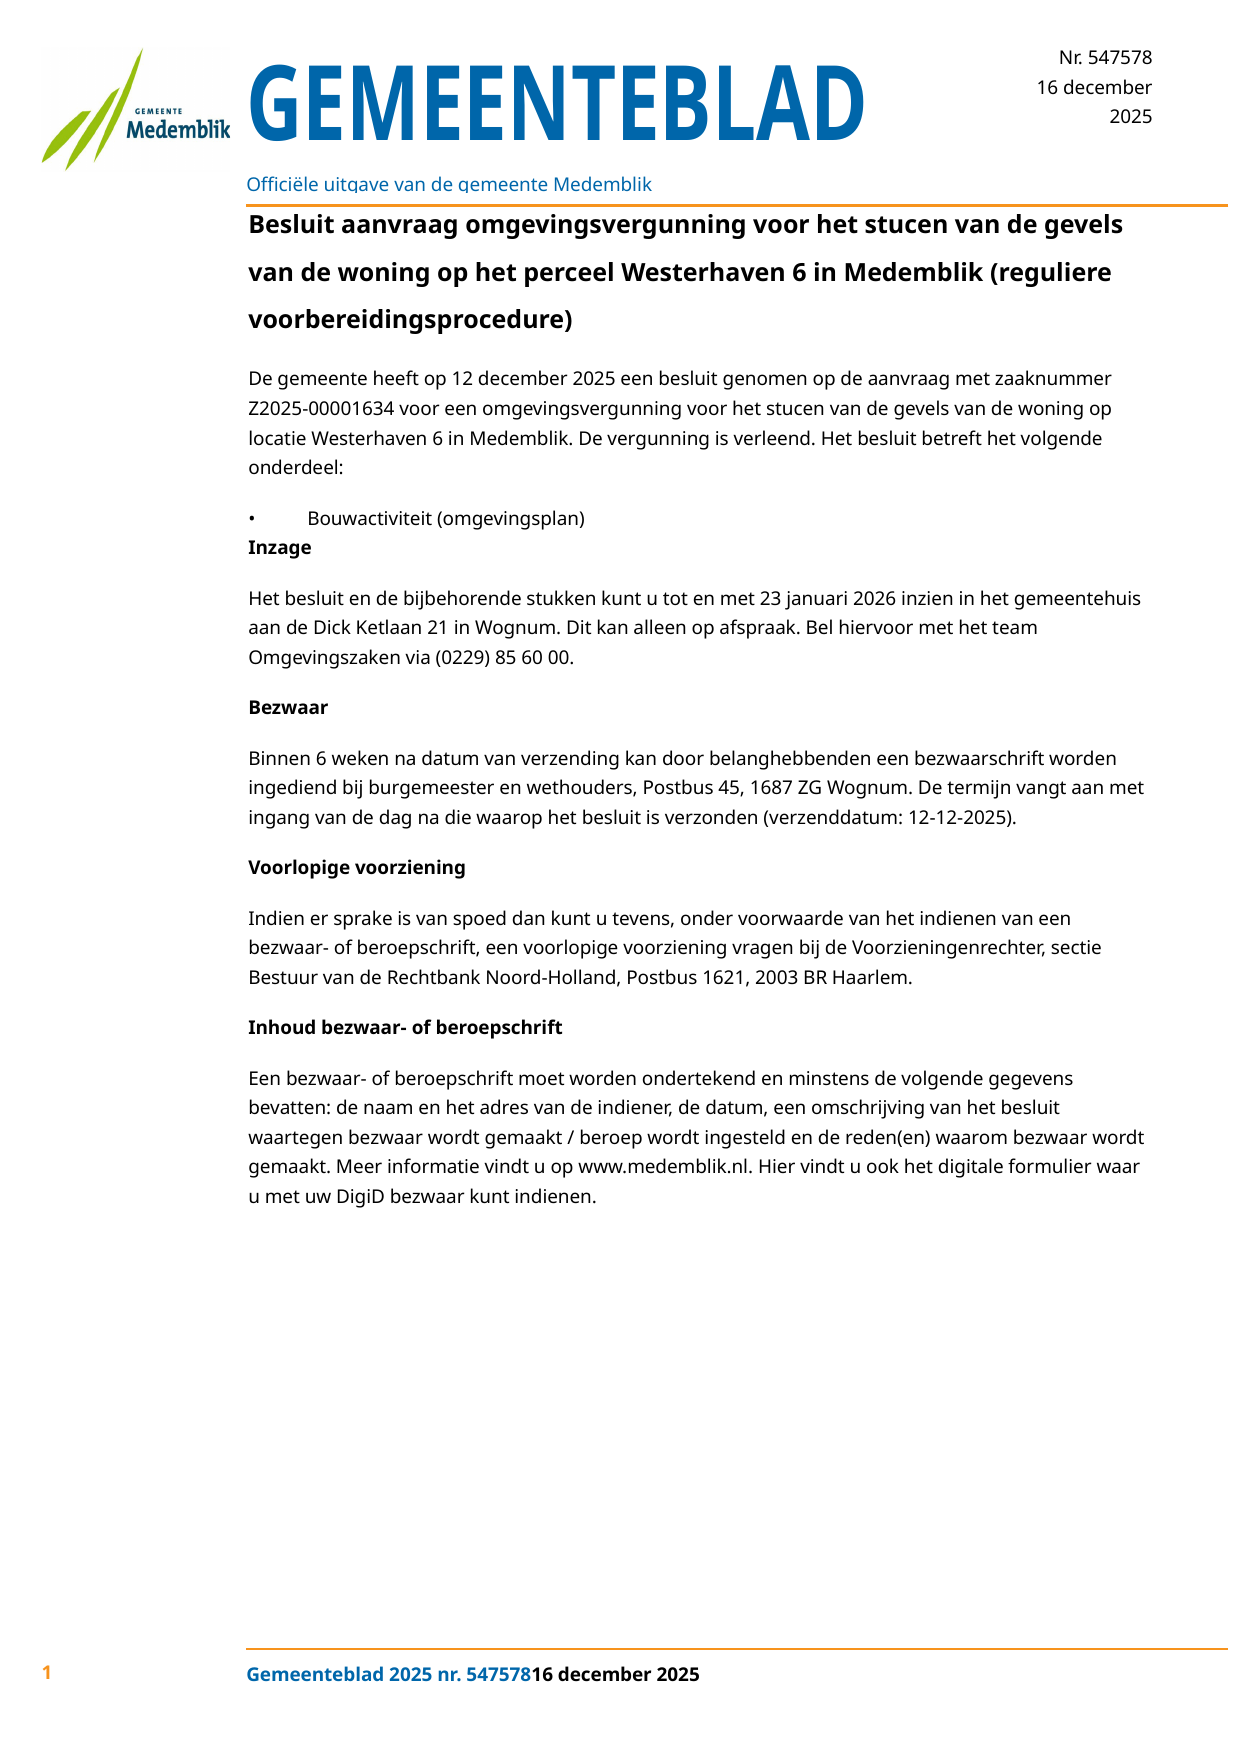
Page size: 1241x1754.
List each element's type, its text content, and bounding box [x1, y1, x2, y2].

text Inhoud bezwaar- of beroepschrift [248, 1014, 1152, 1040]
text De gemeente heeft op 12 december 2025 een besluit genomen op de aanvraag met zaaknummer Z2025-00001634 voor een omgevingsvergunning voor het stucen van de gevels van de woning op locatie Westerhaven 6 in Medemblik. De vergunning is verleend. Het besluit betreft het volgende onderdeel: [248, 366, 1152, 480]
text Inzage [248, 534, 1152, 560]
text Voorlopige voorziening [248, 854, 1152, 880]
text Binnen 6 weken na datum van verzending kan door belanghebbenden een bezwaarschrift worden ingediend bij burgemeester en wethouders, Postbus 45, 1687 ZG Wognum. De termijn vangt aan met ingang van de dag na die waarop het besluit is verzonden (verzenddatum: 12-12-2025). [248, 745, 1152, 829]
text Indien er sprake is van spoed dan kunt u tevens, onder voorwaarde van het indienen van een bezwaar- of beroepschrift, een voorlopige voorziening vragen bij de Voorzieningenrechter, sectie Bestuur van de Rechtbank Noord-Holland, Postbus 1621, 2003 BR Haarlem. [248, 905, 1152, 989]
text Een bezwaar- of beroepschrift moet worden ondertekend en minstens de volgende gegevens bevatten: de naam en het adres van de indiener, de datum, een omschrijving van het besluit waartegen bezwaar wordt gemaakt / beroep wordt ingesteld en de reden(en) waarom bezwaar wordt gemaakt. Meer informatie vindt u op www.medemblik.nl. Hier vindt u ook het digitale formulier waar u met uw DigiD bezwaar kunt indienen. [248, 1065, 1152, 1209]
text Bezwaar [248, 694, 1152, 720]
text Het besluit en de bijbehorende stukken kunt u tot en met 23 januari 2026 inzien in het gemeentehuis aan de Dick Ketlaan 21 in Wognum. Dit kan alleen op afspraak. Bel hiervoor met het team Omgevingszaken via (0229) 85 60 00. [248, 585, 1152, 669]
text Besluit aanvraag omgevingsvergunning voor het stucen van de gevels van de woning op het perceel Westerhaven 6 in Medemblik (reguliere voorbereidingsprocedure) [248, 207, 1152, 336]
picture [41, 47, 231, 172]
list Bouwactiviteit (omgevingsplan) [248, 505, 1152, 530]
